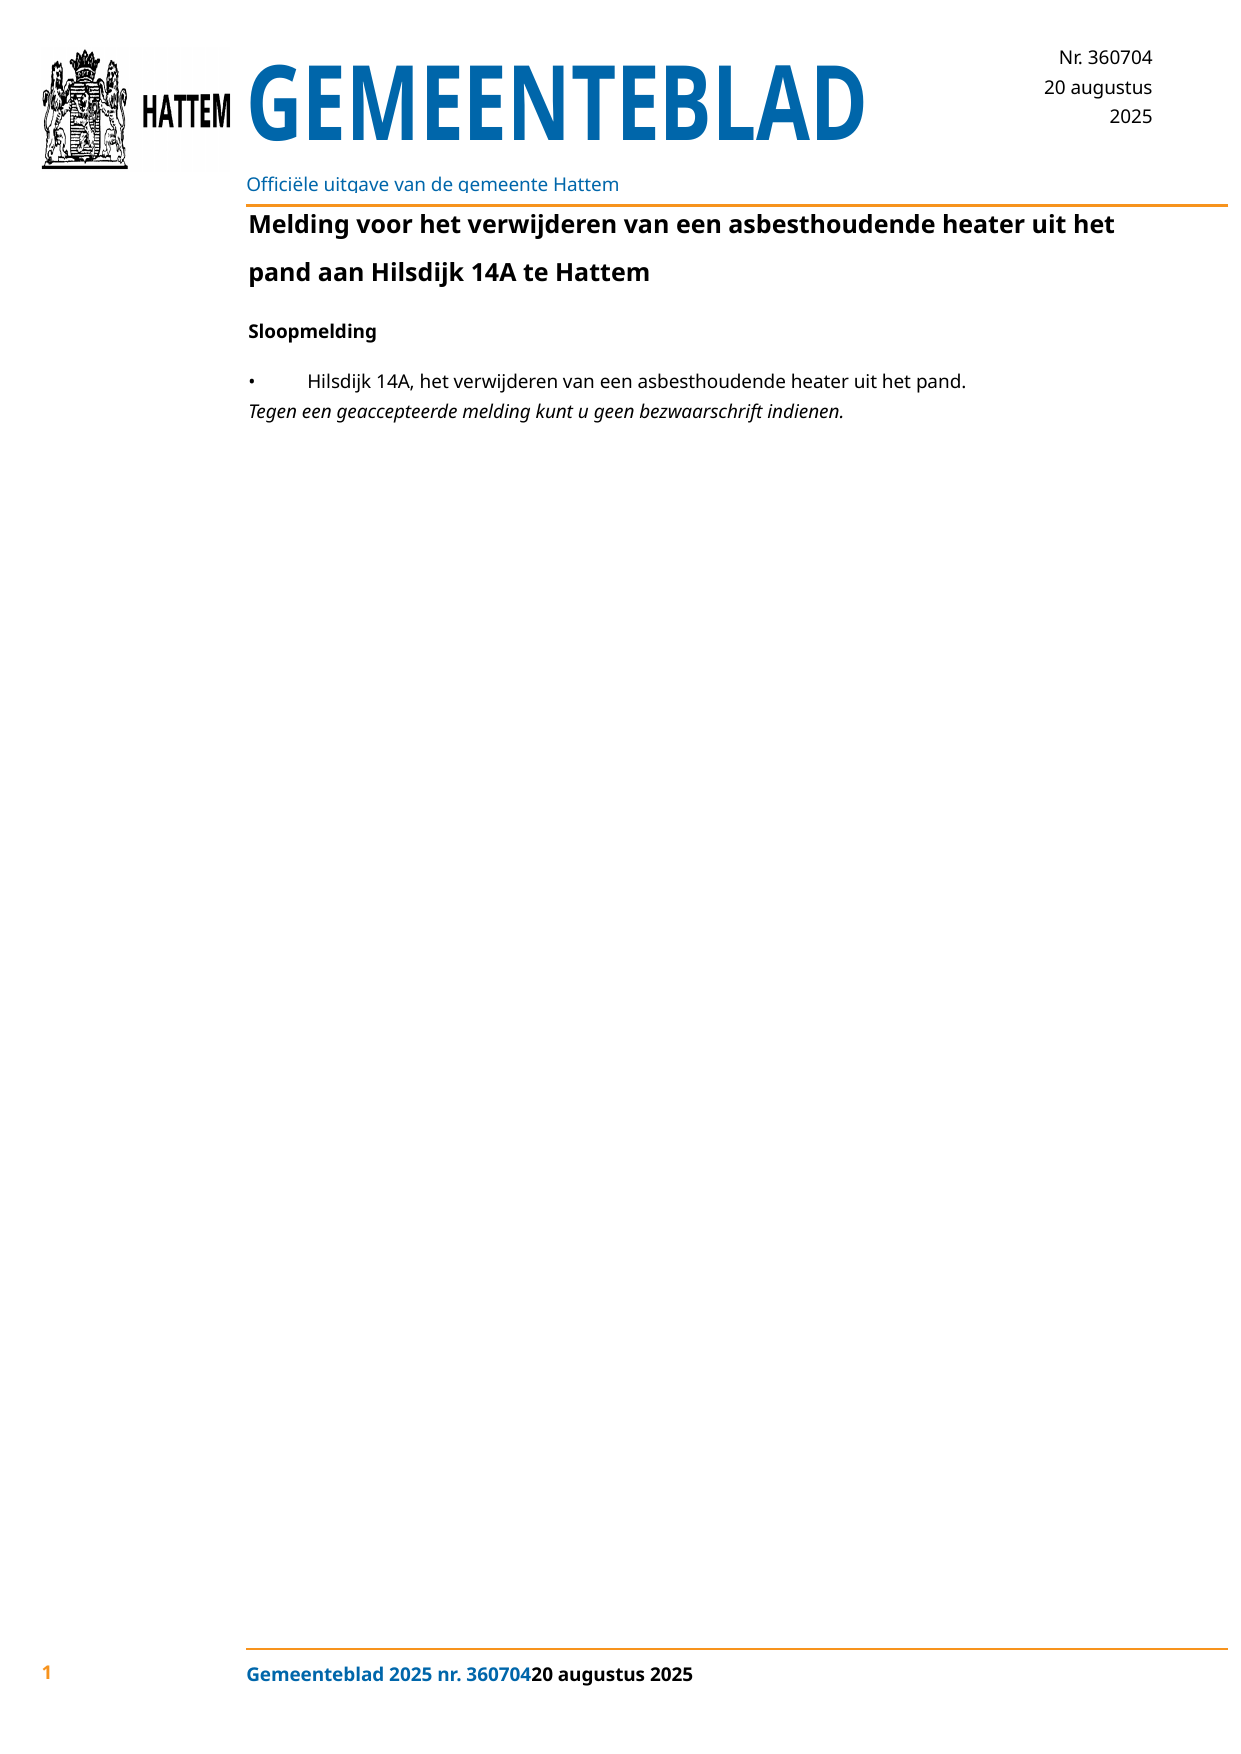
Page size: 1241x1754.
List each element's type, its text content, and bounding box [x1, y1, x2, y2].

text Melding voor het verwijderen van een asbesthoudende heater uit het pand aan Hilsdijk 14A te Hattem [248, 207, 1152, 288]
text Sloopmelding [248, 318, 1152, 344]
list Hilsdijk 14A, het verwijderen van een asbesthoudende heater uit het pand. [248, 368, 1152, 394]
text Tegen een geaccepteerde melding kunt u geen bezwaarschrift indienen. [248, 398, 1152, 424]
picture [41, 47, 231, 172]
